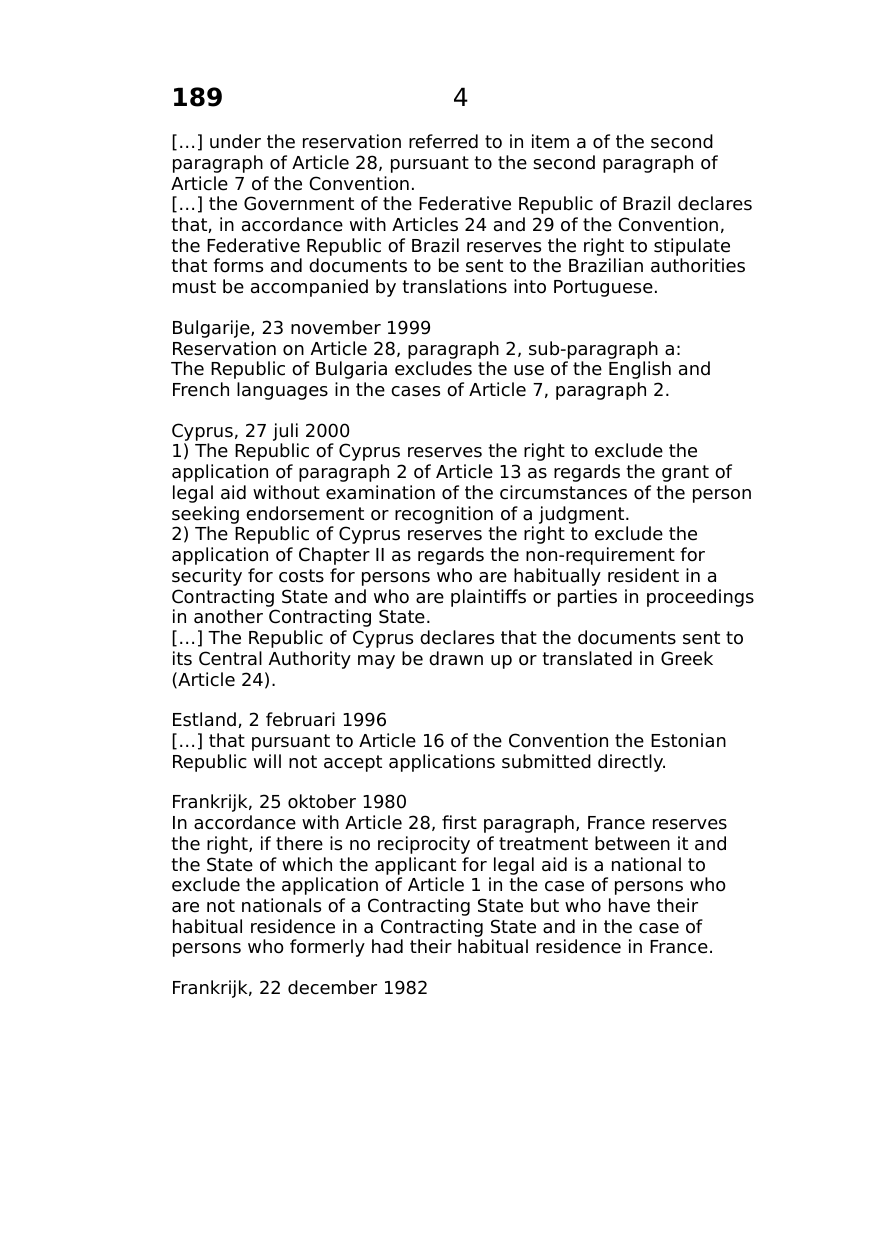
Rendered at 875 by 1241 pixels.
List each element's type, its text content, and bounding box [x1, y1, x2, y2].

text The Republic of Bulgaria excludes the use of the English and French languages in the cases of Article 7, paragraph 2. [171, 359, 756, 401]
text 1) The Republic of Cyprus reserves the right to exclude the application of paragraph 2 of Article 13 as regards the grant of legal aid without examination of the circumstances of the person seeking endorsement or recognition of a judgment. [171, 441, 756, 524]
text Cyprus, 27 juli 2000 [171, 421, 756, 441]
text Reservation on Article 28, paragraph 2, sub-paragraph a: [171, 338, 756, 359]
text Frankrijk, 25 oktober 1980 [171, 792, 756, 813]
text 2) The Republic of Cyprus reserves the right to exclude the application of Chapter II as regards the non-requirement for security for costs for persons who are habitually resident in a Contracting State and who are plaintiffs or parties in proceedings in another Contracting State. [171, 524, 756, 628]
text In accordance with Article 28, first paragraph, France reserves the right, if there is no reciprocity of treatment between it and the State of which the applicant for legal aid is a national to exclude the application of Article 1 in the case of persons who are not nationals of a Contracting State but who have their habitual residence in a Contracting State and in the case of persons who formerly had their habitual residence in France. [171, 813, 756, 958]
text […] under the reservation referred to in item a of the second paragraph of Article 28, pursuant to the second paragraph of Article 7 of the Convention. [171, 132, 756, 194]
text Estland, 2 februari 1996 [171, 710, 756, 731]
text Frankrijk, 22 december 1982 [171, 978, 756, 999]
text […] that pursuant to Article 16 of the Convention the Estonian Republic will not accept applications submitted directly. [171, 731, 756, 772]
text […] The Republic of Cyprus declares that the documents sent to its Central Authority may be drawn up or translated in Greek (Article 24). [171, 628, 756, 690]
text […] the Government of the Federative Republic of Brazil declares that, in accordance with Articles 24 and 29 of the Convention, the Federative Republic of Brazil reserves the right to stipulate that forms and documents to be sent to the Brazilian authorities must be accompanied by translations into Portuguese. [171, 194, 756, 298]
text Bulgarije, 23 november 1999 [171, 318, 756, 338]
